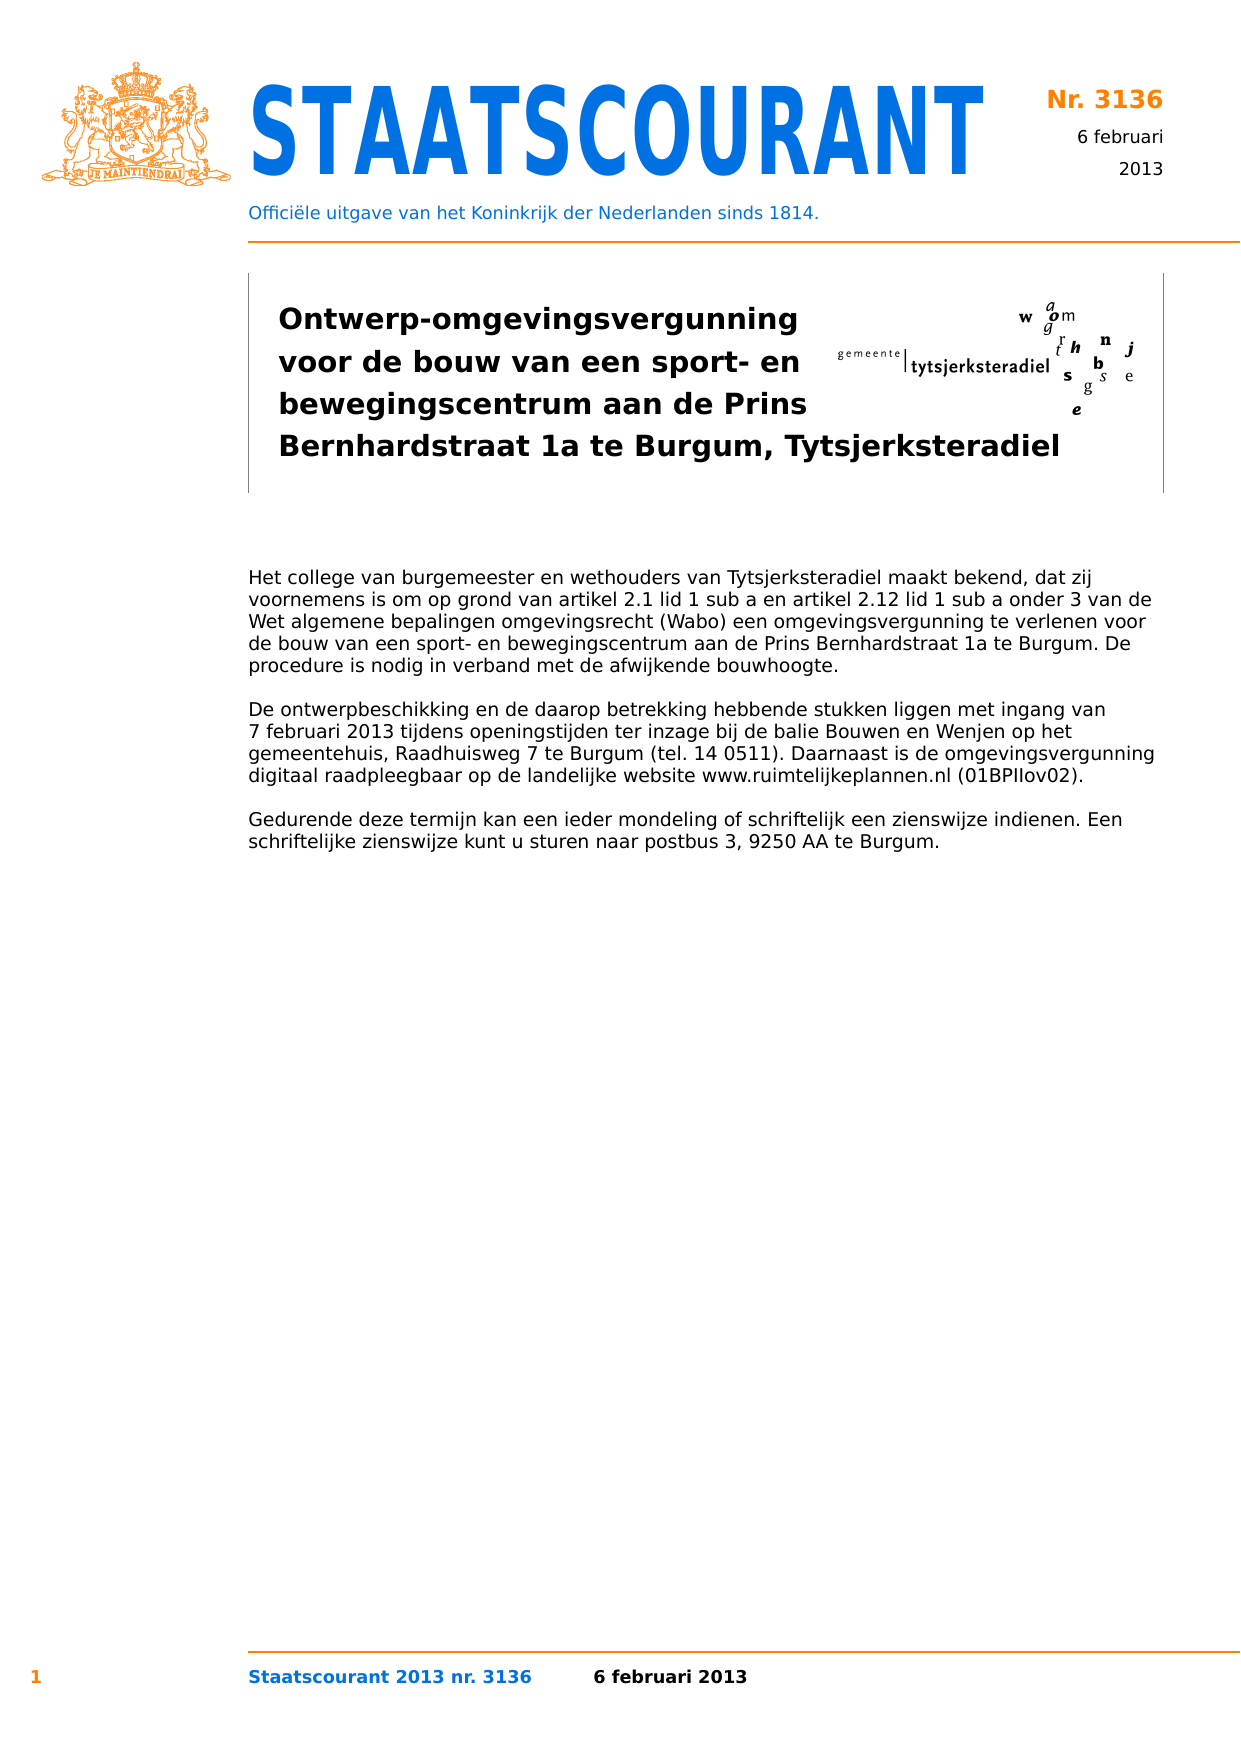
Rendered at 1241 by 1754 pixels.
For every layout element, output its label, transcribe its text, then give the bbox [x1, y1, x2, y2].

table_cell 2013 [998, 153, 1240, 203]
table_header Nr. 3136 [998, 62, 1240, 121]
subtitle Ontwerp-omgevingsvergunning voor de bouw van een sport- en bewegingscentrum aan de Prins Bernhardstraat 1a te Burgum, Tytsjerksteradiel [249, 273, 1163, 493]
picture [838, 302, 1134, 415]
table_cell Officiële uitgave van het Koninkrijk der Nederlanden sinds 1814. [248, 203, 1240, 241]
table_cell 6 februari [998, 121, 1240, 153]
text Het college van burgemeester en wethouders van Tytsjerksteradiel maakt bekend, dat zij voornemens is om op grond van artikel 2.1 lid 1 sub a en artikel 2.12 lid 1 sub a onder 3 van de Wet algemene bepalingen omgevingsrecht (Wabo) een omgevingsvergunning te verlenen voor de bouw van een sport- en bewegingscentrum aan de Prins Bernhardstraat 1a te Burgum. De procedure is nodig in verband met de afwijkende bouwhoogte. [248, 567, 1163, 677]
table_header [25, 62, 248, 241]
text Gedurende deze termijn kan een ieder mondeling of schriftelijk een zienswijze indienen. Een schriftelijke zienswijze kunt u sturen naar postbus 3, 9250 AA te Burgum. [248, 809, 1163, 853]
picture [41, 62, 231, 186]
text De ontwerpbeschikking en de daarop betrekking hebbende stukken liggen met ingang van 7 februari 2013 tijdens openingstijden ter inzage bij de balie Bouwen en Wenjen op het gemeentehuis, Raadhuisweg 7 te Burgum (tel. 14 0511). Daarnaast is de omgevingsvergunning digitaal raadpleegbaar op de landelijke website www.ruimtelijkeplannen.nl (01BPIIov02). [248, 699, 1163, 787]
table_header STAATSCOURANT [248, 62, 998, 203]
